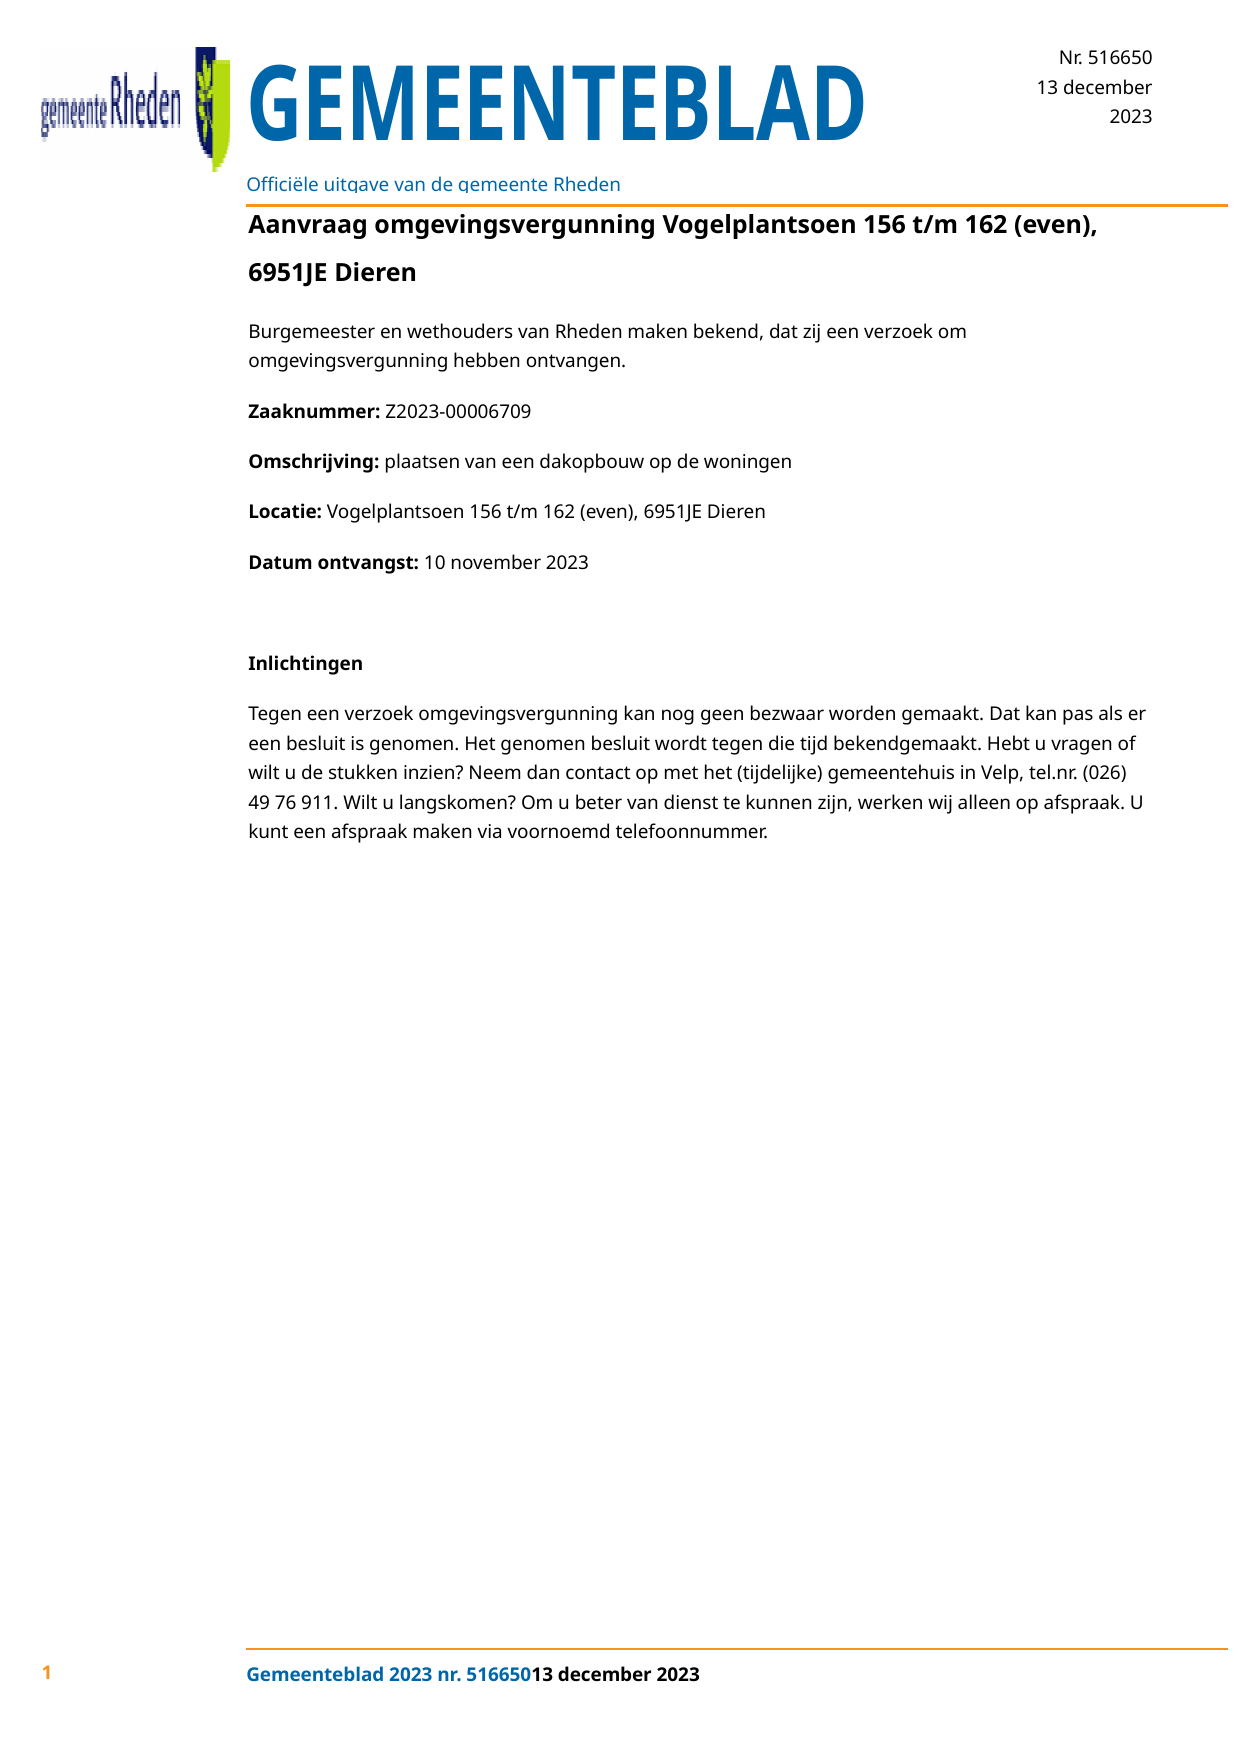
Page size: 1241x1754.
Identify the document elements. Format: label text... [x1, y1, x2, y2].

text Aanvraag omgevingsvergunning Vogelplantsoen 156 t/m 162 (even), 6951JE Dieren [248, 207, 1152, 288]
text Burgemeester en wethouders van Rheden maken bekend, dat zij een verzoek om omgevingsvergunning hebben ontvangen. [248, 318, 1152, 373]
text Zaaknummer: Z2023-00006709 [248, 398, 1152, 424]
text Datum ontvangst: 10 november 2023 [248, 549, 1152, 575]
text Inlichtingen [248, 650, 1152, 676]
text Omschrijving: plaatsen van een dakopbouw op de woningen [248, 448, 1152, 474]
text Locatie: Vogelplantsoen 156 t/m 162 (even), 6951JE Dieren [248, 499, 1152, 524]
picture [41, 47, 231, 172]
text Tegen een verzoek omgevingsvergunning kan nog geen bezwaar worden gemaakt. Dat kan pas als er een besluit is genomen. Het genomen besluit wordt tegen die tijd bekendgemaakt. Hebt u vragen of wilt u de stukken inzien? Neem dan contact op met het (tijdelijke) gemeentehuis in Velp, tel.nr. (026) 49 76 911. Wilt u langskomen? Om u beter van dienst te kunnen zijn, werken wij alleen op afspraak. U kunt een afspraak maken via voornoemd telefoonnummer. [248, 700, 1152, 844]
